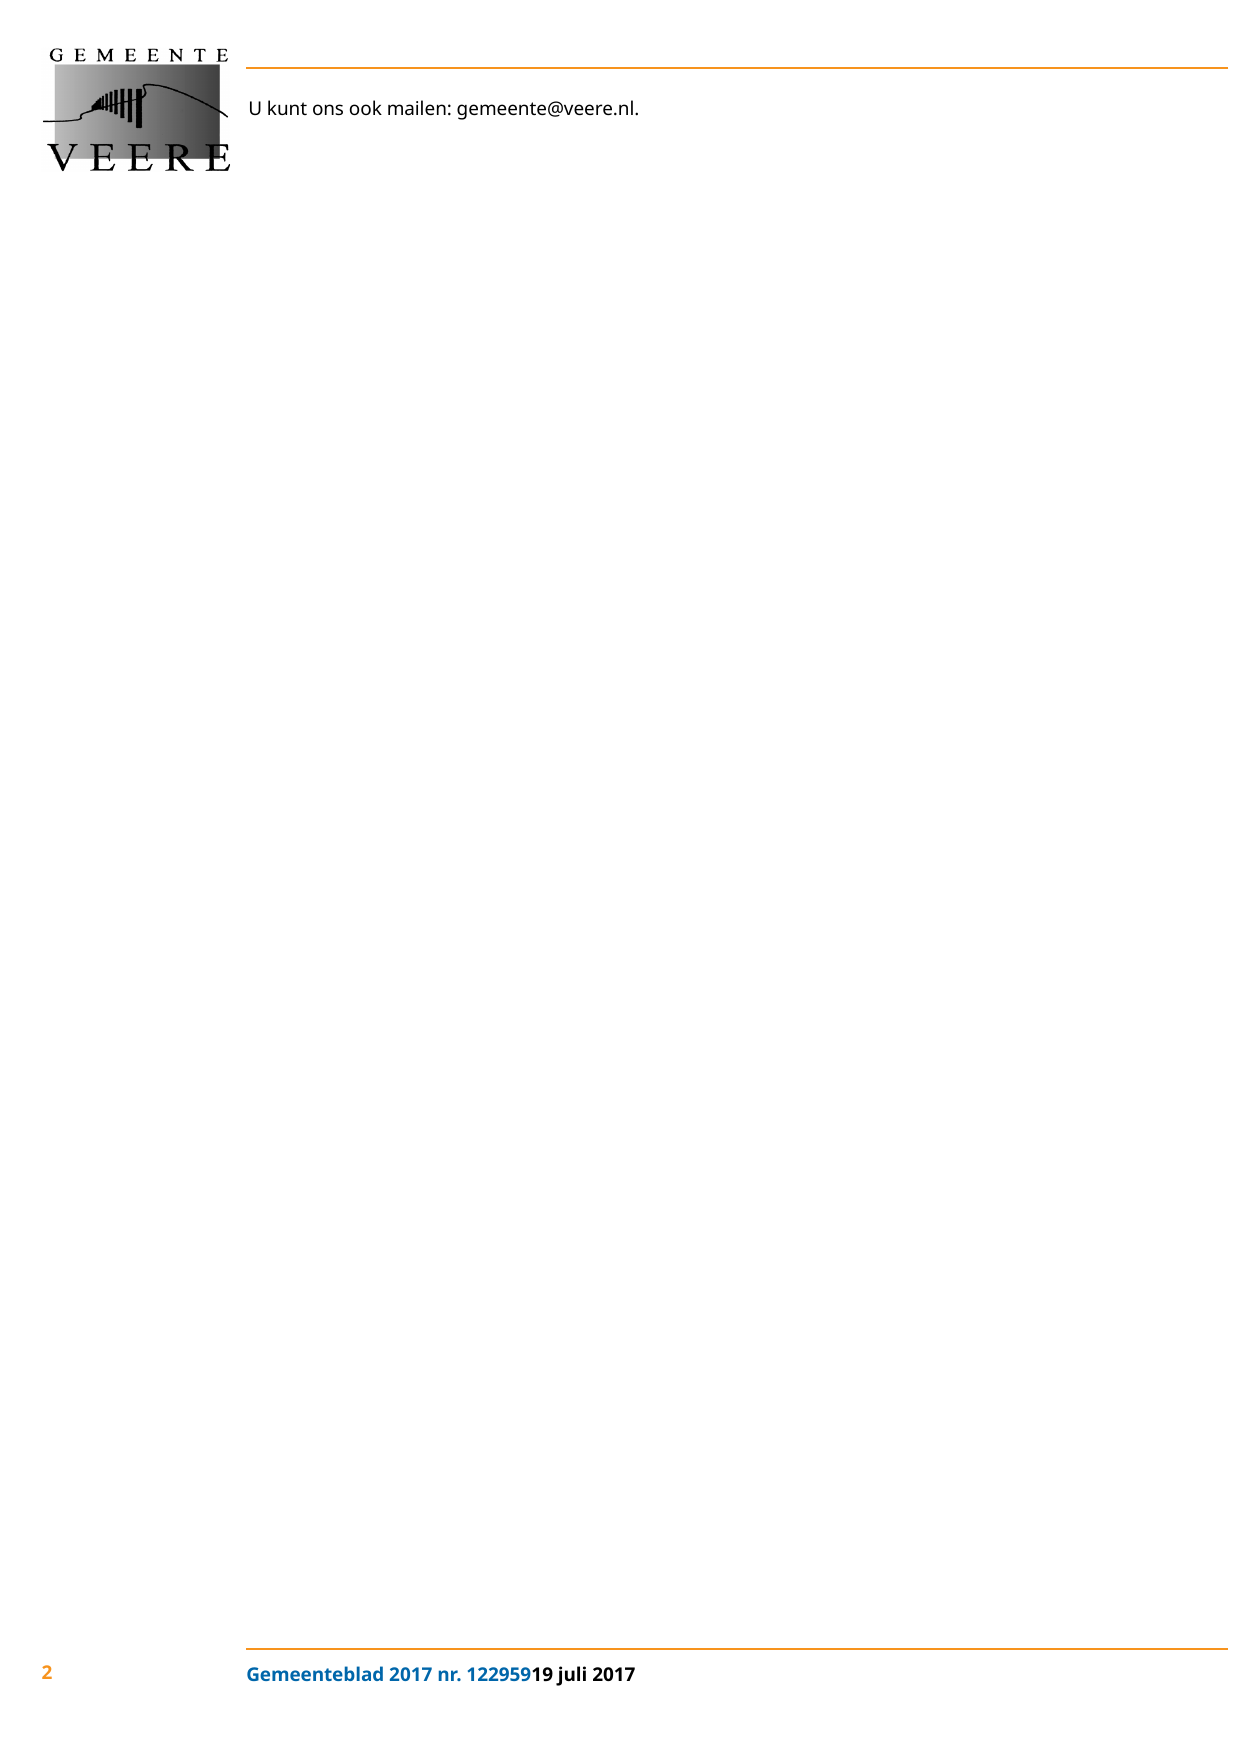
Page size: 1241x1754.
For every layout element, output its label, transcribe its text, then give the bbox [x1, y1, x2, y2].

text U kunt ons ook mailen: gemeente@veere.nl. [248, 95, 1152, 121]
picture [41, 47, 231, 172]
